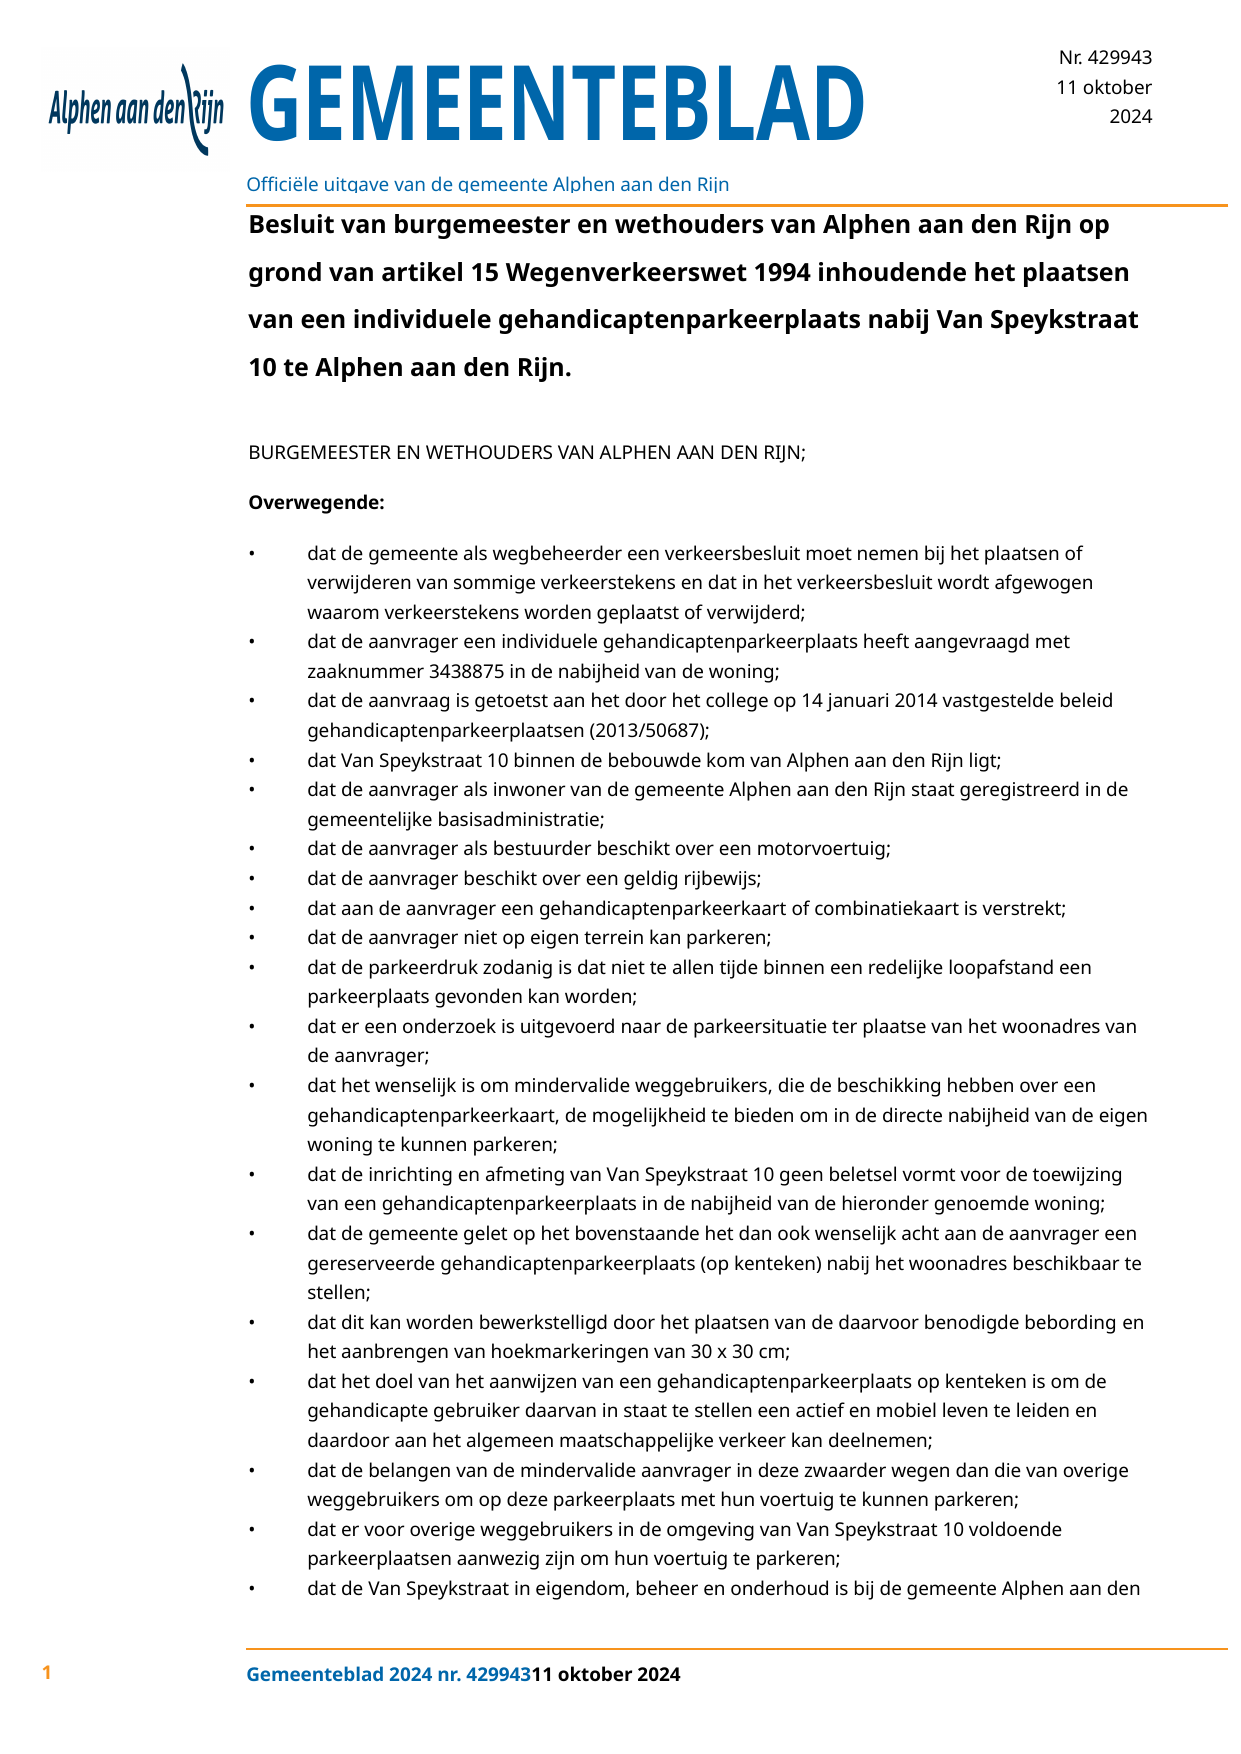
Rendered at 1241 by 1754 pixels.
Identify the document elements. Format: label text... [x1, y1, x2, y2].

list dat er een onderzoek is uitgevoerd naar de parkeersituatie ter plaatse van het woonadres van de aanvrager; [248, 1013, 1152, 1068]
list dat de belangen van de mindervalide aanvrager in deze zwaarder wegen dan die van overige weggebruikers om op deze parkeerplaats met hun voertuig te kunnen parkeren; [248, 1457, 1152, 1512]
list dat de inrichting en afmeting van Van Speykstraat 10 geen beletsel vormt voor de toewijzing van een gehandicaptenparkeerplaats in de nabijheid van de hieronder genoemde woning; [248, 1161, 1152, 1216]
list dat er voor overige weggebruikers in de omgeving van Van Speykstraat 10 voldoende parkeerplaatsen aanwezig zijn om hun voertuig te parkeren; [248, 1516, 1152, 1571]
list dat de Van Speykstraat in eigendom, beheer en onderhoud is bij de gemeente Alphen aan den [248, 1575, 1152, 1601]
list dat de aanvrager een individuele gehandicaptenparkeerplaats heeft aangevraagd met zaaknummer 3438875 in de nabijheid van de woning; [248, 628, 1152, 684]
list dat de gemeente gelet op het bovenstaande het dan ook wenselijk acht aan de aanvrager een gereserveerde gehandicaptenparkeerplaats (op kenteken) nabij het woonadres beschikbaar te stellen; [248, 1220, 1152, 1305]
list dat de aanvrager als inwoner van de gemeente Alphen aan den Rijn staat geregistreerd in de gemeentelijke basisadministratie; [248, 776, 1152, 832]
text Overwegende: [248, 489, 1152, 515]
list dat de aanvraag is getoetst aan het door het college op 14 januari 2014 vastgestelde beleid gehandicaptenparkeerplaatsen (2013/50687); [248, 688, 1152, 743]
list dat de aanvrager beschikt over een geldig rijbewijs; [248, 865, 1152, 891]
list dat de aanvrager niet op eigen terrein kan parkeren; [248, 924, 1152, 950]
list dat de aanvrager als bestuurder beschikt over een motorvoertuig; [248, 836, 1152, 861]
list dat Van Speykstraat 10 binnen de bebouwde kom van Alphen aan den Rijn ligt; [248, 747, 1152, 772]
list dat het doel van het aanwijzen van een gehandicaptenparkeerplaats op kenteken is om de gehandicapte gebruiker daarvan in staat te stellen een actief en mobiel leven te leiden en daardoor aan het algemeen maatschappelijke verkeer kan deelnemen; [248, 1368, 1152, 1453]
list dat de parkeerdruk zodanig is dat niet te allen tijde binnen een redelijke loopafstand een parkeerplaats gevonden kan worden; [248, 954, 1152, 1009]
text BURGEMEESTER EN WETHOUDERS VAN ALPHEN AAN DEN RIJN; [248, 439, 1152, 464]
text Besluit van burgemeester en wethouders van Alphen aan den Rijn op grond van artikel 15 Wegenverkeerswet 1994 inhoudende het plaatsen van een individuele gehandicaptenparkeerplaats nabij Van Speykstraat 10 te Alphen aan den Rijn. [248, 207, 1152, 384]
list dat dit kan worden bewerkstelligd door het plaatsen van de daarvoor benodigde bebording en het aanbrengen van hoekmarkeringen van 30 x 30 cm; [248, 1309, 1152, 1364]
list dat het wenselijk is om mindervalide weggebruikers, die de beschikking hebben over een gehandicaptenparkeerkaart, de mogelijkheid te bieden om in de directe nabijheid van de eigen woning te kunnen parkeren; [248, 1072, 1152, 1157]
picture [41, 47, 231, 172]
list dat de gemeente als wegbeheerder een verkeersbesluit moet nemen bij het plaatsen of verwijderen van sommige verkeerstekens en dat in het verkeersbesluit wordt afgewogen waarom verkeerstekens worden geplaatst of verwijderd; [248, 540, 1152, 624]
list dat aan de aanvrager een gehandicaptenparkeerkaart of combinatiekaart is verstrekt; [248, 895, 1152, 920]
